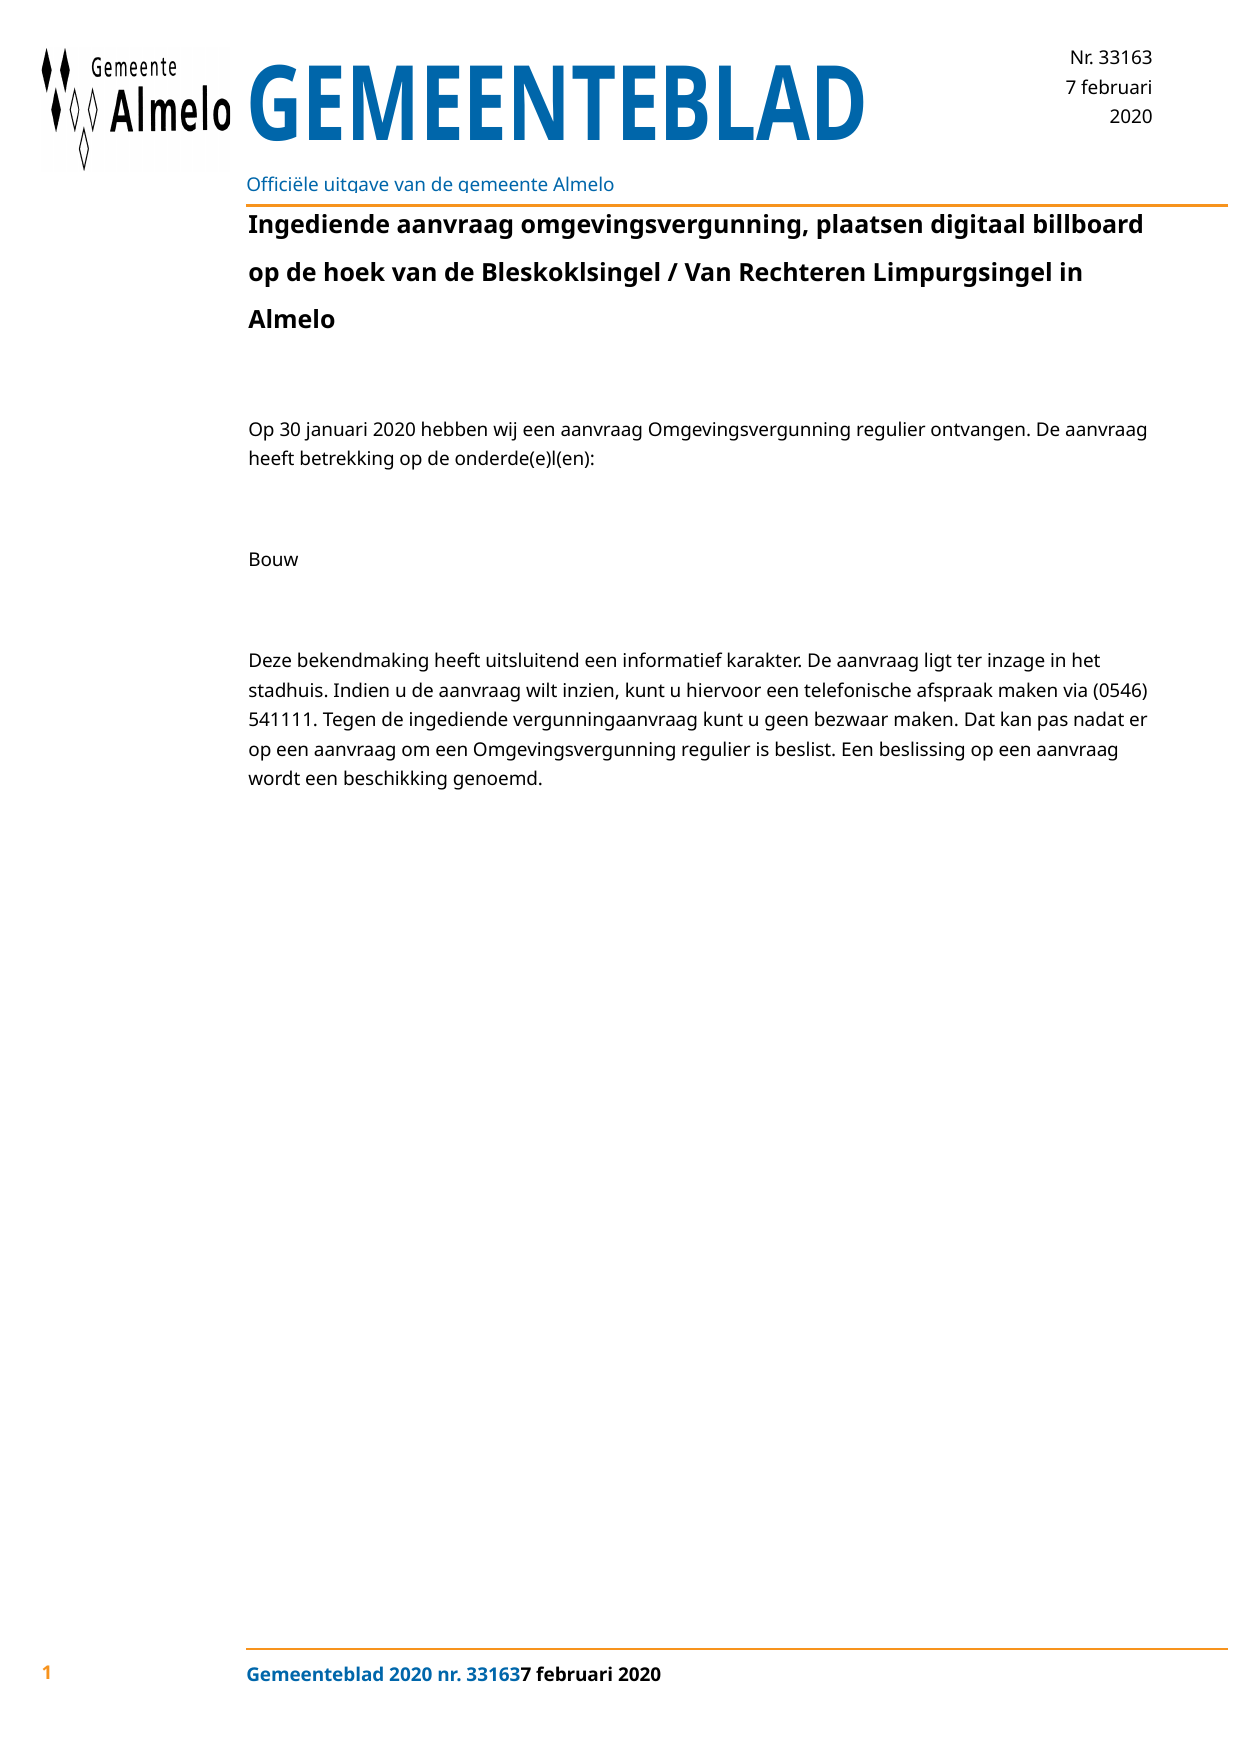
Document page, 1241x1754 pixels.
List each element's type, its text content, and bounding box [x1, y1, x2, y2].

text Bouw [248, 546, 1152, 572]
text Op 30 januari 2020 hebben wij een aanvraag Omgevingsvergunning regulier ontvangen. De aanvraag heeft betrekking op de onderde(e)l(en): [248, 416, 1152, 471]
picture [41, 47, 231, 172]
text Deze bekendmaking heeft uitsluitend een informatief karakter. De aanvraag ligt ter inzage in het stadhuis. Indien u de aanvraag wilt inzien, kunt u hiervoor een telefonische afspraak maken via (0546) 541111. Tegen de ingediende vergunningaanvraag kunt u geen bezwaar maken. Dat kan pas nadat er op een aanvraag om een Omgevingsvergunning regulier is beslist. Een beslissing op een aanvraag wordt een beschikking genoemd. [248, 647, 1152, 791]
text Ingediende aanvraag omgevingsvergunning, plaatsen digitaal billboard op de hoek van de Bleskoklsingel / Van Rechteren Limpurgsingel in Almelo [248, 207, 1152, 336]
